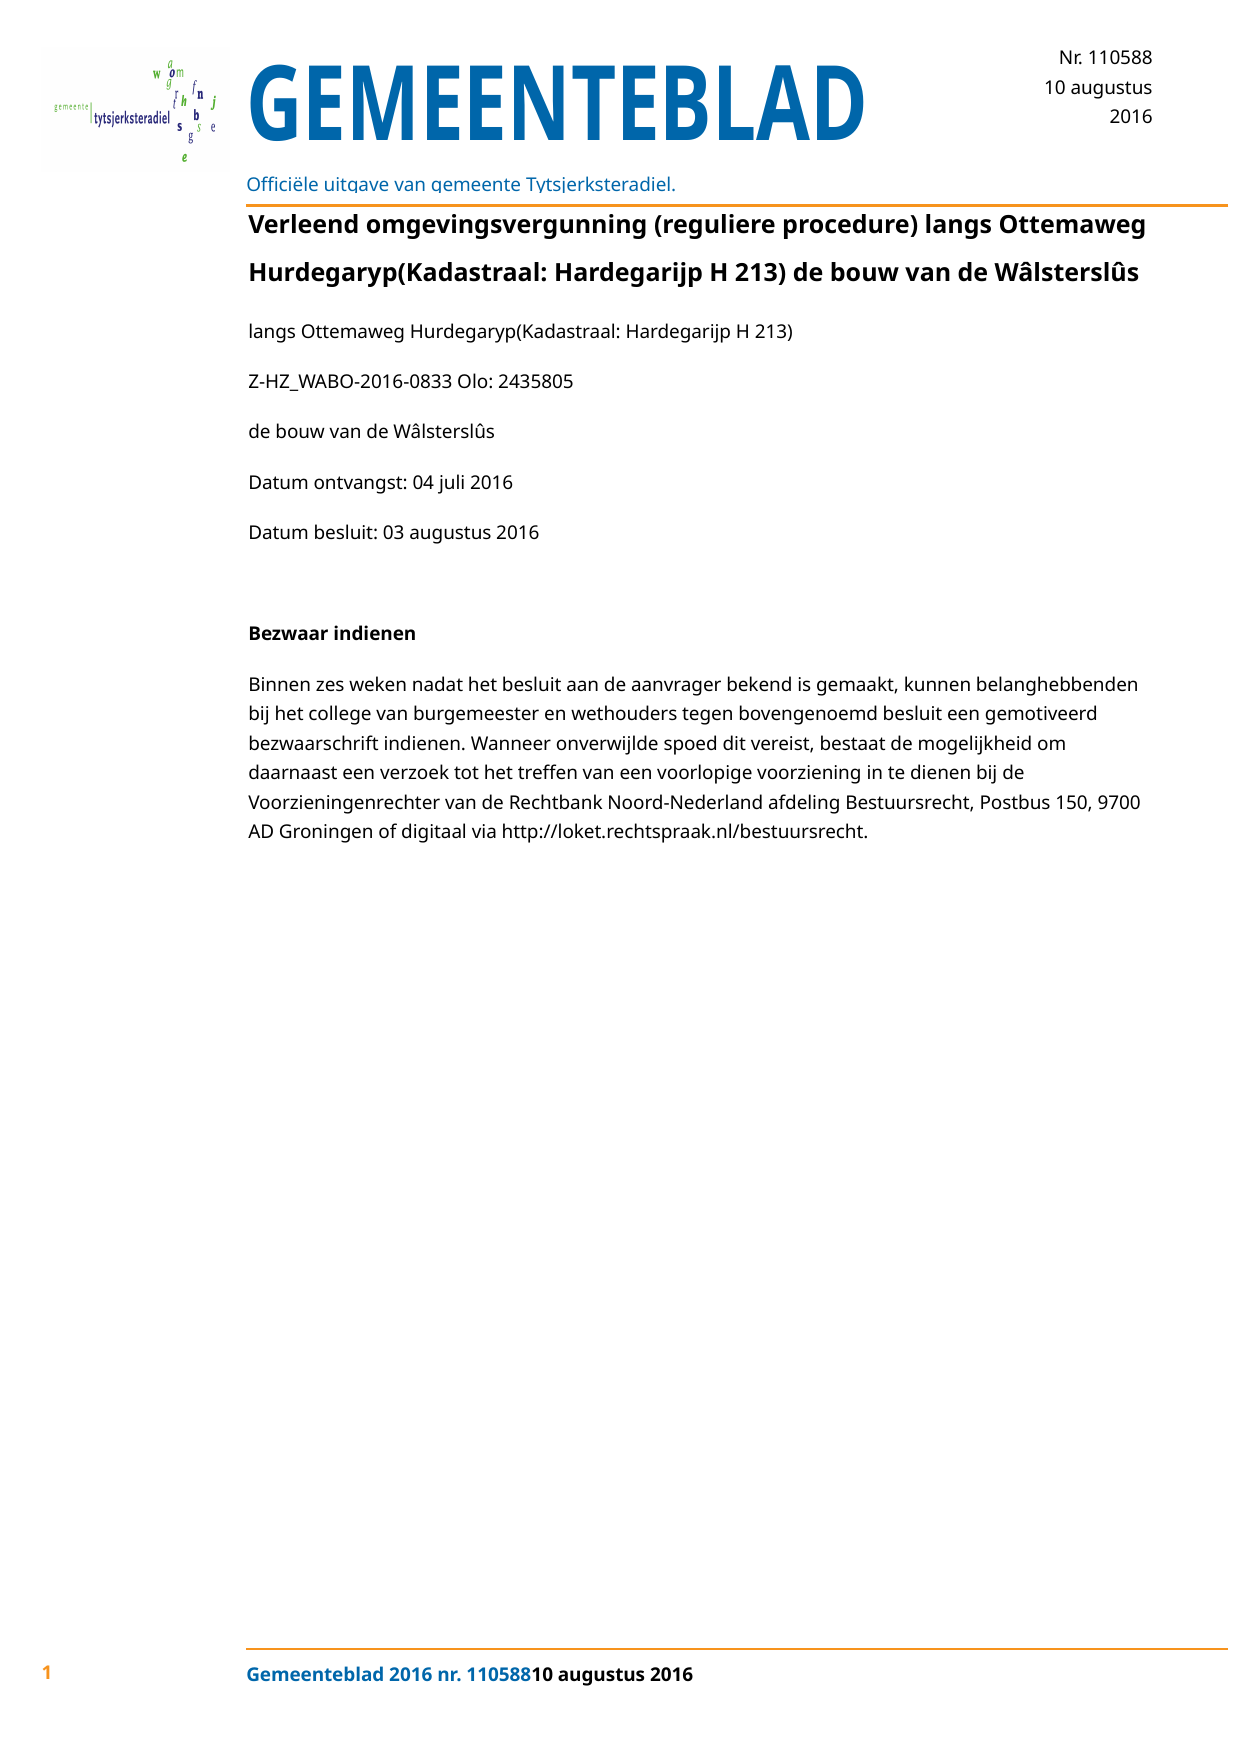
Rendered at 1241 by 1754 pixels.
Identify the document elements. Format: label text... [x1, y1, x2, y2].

text Binnen zes weken nadat het besluit aan de aanvrager bekend is gemaakt, kunnen belanghebbenden bij het college van burgemeester en wethouders tegen bovengenoemd besluit een gemotiveerd bezwaarschrift indienen. Wanneer onverwijlde spoed dit vereist, bestaat de mogelijkheid om daarnaast een verzoek tot het treffen van een voorlopige voorziening in te dienen bij de Voorzieningenrechter van de Rechtbank Noord-Nederland afdeling Bestuursrecht, Postbus 150, 9700 AD Groningen of digitaal via http://loket.rechtspraak.nl/bestuursrecht. [248, 671, 1152, 844]
text Verleend omgevingsvergunning (reguliere procedure) langs Ottemaweg Hurdegaryp(Kadastraal: Hardegarijp H 213) de bouw van de Wâlsterslûs [248, 207, 1152, 288]
text Bezwaar indienen [248, 620, 1152, 646]
text Datum besluit: 03 augustus 2016 [248, 519, 1152, 545]
text de bouw van de Wâlsterslûs [248, 419, 1152, 444]
text Datum ontvangst: 04 juli 2016 [248, 469, 1152, 495]
text langs Ottemaweg Hurdegaryp(Kadastraal: Hardegarijp H 213) [248, 318, 1152, 344]
picture [41, 47, 231, 172]
text Z-HZ_WABO-2016-0833 Olo: 2435805 [248, 368, 1152, 394]
